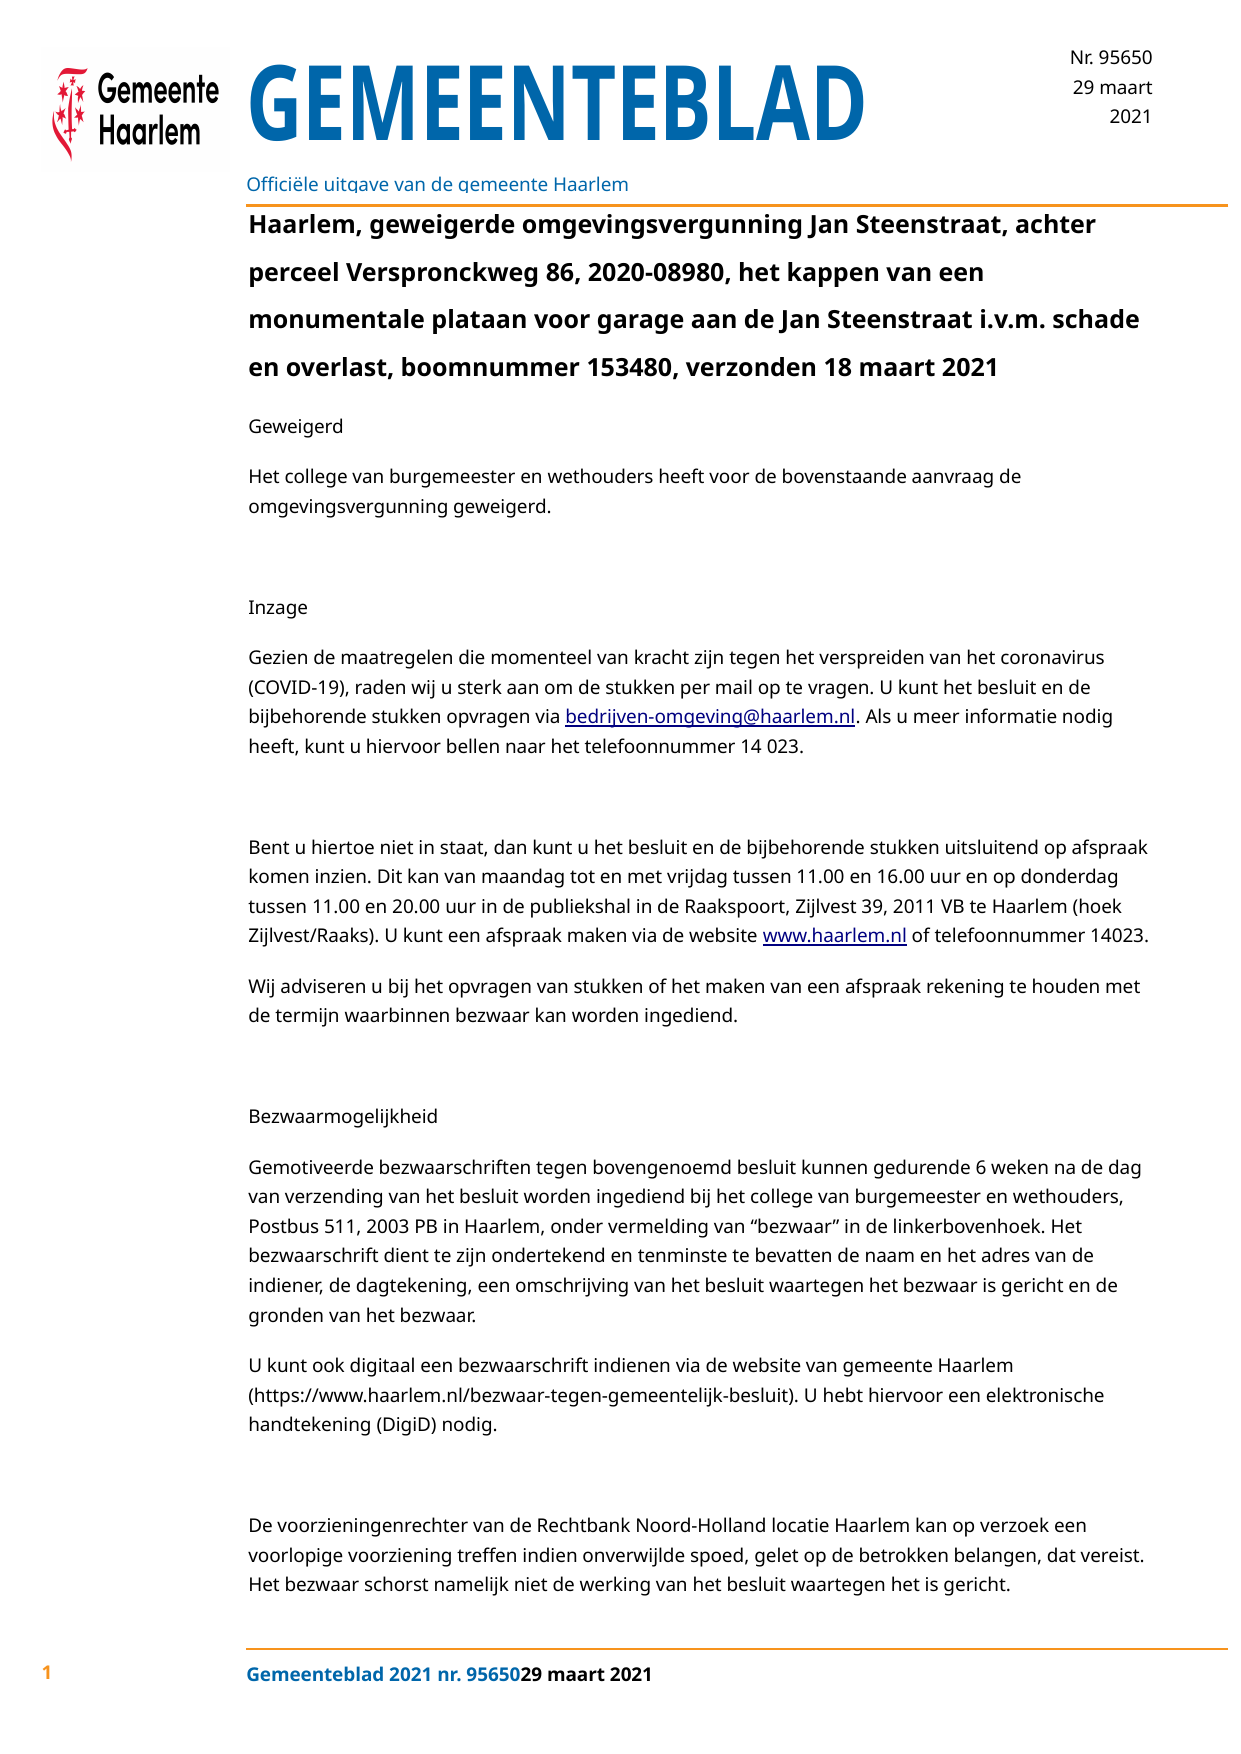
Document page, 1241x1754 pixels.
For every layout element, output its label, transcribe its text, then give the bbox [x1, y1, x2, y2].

text Bezwaarmogelijkheid [248, 1103, 1152, 1129]
text Gemotiveerde bezwaarschriften tegen bovengenoemd besluit kunnen gedurende 6 weken na de dag van verzending van het besluit worden ingediend bij het college van burgemeester en wethouders, Postbus 511, 2003 PB in Haarlem, onder vermelding van “bezwaar” in de linkerbovenhoek. Het bezwaarschrift dient te zijn ondertekend en tenminste te bevatten de naam en het adres van de indiener, de dagtekening, een omschrijving van het besluit waartegen het bezwaar is gericht en de gronden van het bezwaar. [248, 1154, 1152, 1328]
text Wij adviseren u bij het opvragen van stukken of het maken van een afspraak rekening te houden met de termijn waarbinnen bezwaar kan worden ingediend. [248, 973, 1152, 1028]
text Het college van burgemeester en wethouders heeft voor de bovenstaande aanvraag de omgevingsvergunning geweigerd. [248, 463, 1152, 519]
text Bent u hiertoe niet in staat, dan kunt u het besluit en de bijbehorende stukken uitsluitend op afspraak komen inzien. Dit kan van maandag tot en met vrijdag tussen 11.00 en 16.00 uur en op donderdag tussen 11.00 en 20.00 uur in de publiekshal in de Raakspoort, Zijlvest 39, 2011 VB te Haarlem (hoek Zijlvest/Raaks). U kunt een afspraak maken via de website www.haarlem.nl of telefoonnummer 14023. [248, 834, 1152, 948]
picture [41, 47, 231, 172]
text Geweigerd [248, 413, 1152, 439]
text U kunt ook digitaal een bezwaarschrift indienen via de website van gemeente Haarlem (https://www.haarlem.nl/bezwaar-tegen-gemeentelijk-besluit). U hebt hiervoor een elektronische handtekening (DigiD) nodig. [248, 1352, 1152, 1437]
text Haarlem, geweigerde omgevingsvergunning Jan Steenstraat, achter perceel Verspronckweg 86, 2020-08980, het kappen van een monumentale plataan voor garage aan de Jan Steenstraat i.v.m. schade en overlast, boomnummer 153480, verzonden 18 maart 2021 [248, 207, 1152, 384]
text Inzage [248, 594, 1152, 620]
text De voorzieningenrechter van de Rechtbank Noord-Holland locatie Haarlem kan op verzoek een voorlopige voorziening treffen indien onverwijlde spoed, gelet op de betrokken belangen, dat vereist. Het bezwaar schorst namelijk niet de werking van het besluit waartegen het is gericht. [248, 1512, 1152, 1597]
text Gezien de maatregelen die momenteel van kracht zijn tegen het verspreiden van het coronavirus (COVID-19), raden wij u sterk aan om de stukken per mail op te vragen. U kunt het besluit en de bijbehorende stukken opvragen via bedrijven-omgeving@haarlem.nl. Als u meer informatie nodig heeft, kunt u hiervoor bellen naar het telefoonnummer 14 023. [248, 644, 1152, 759]
